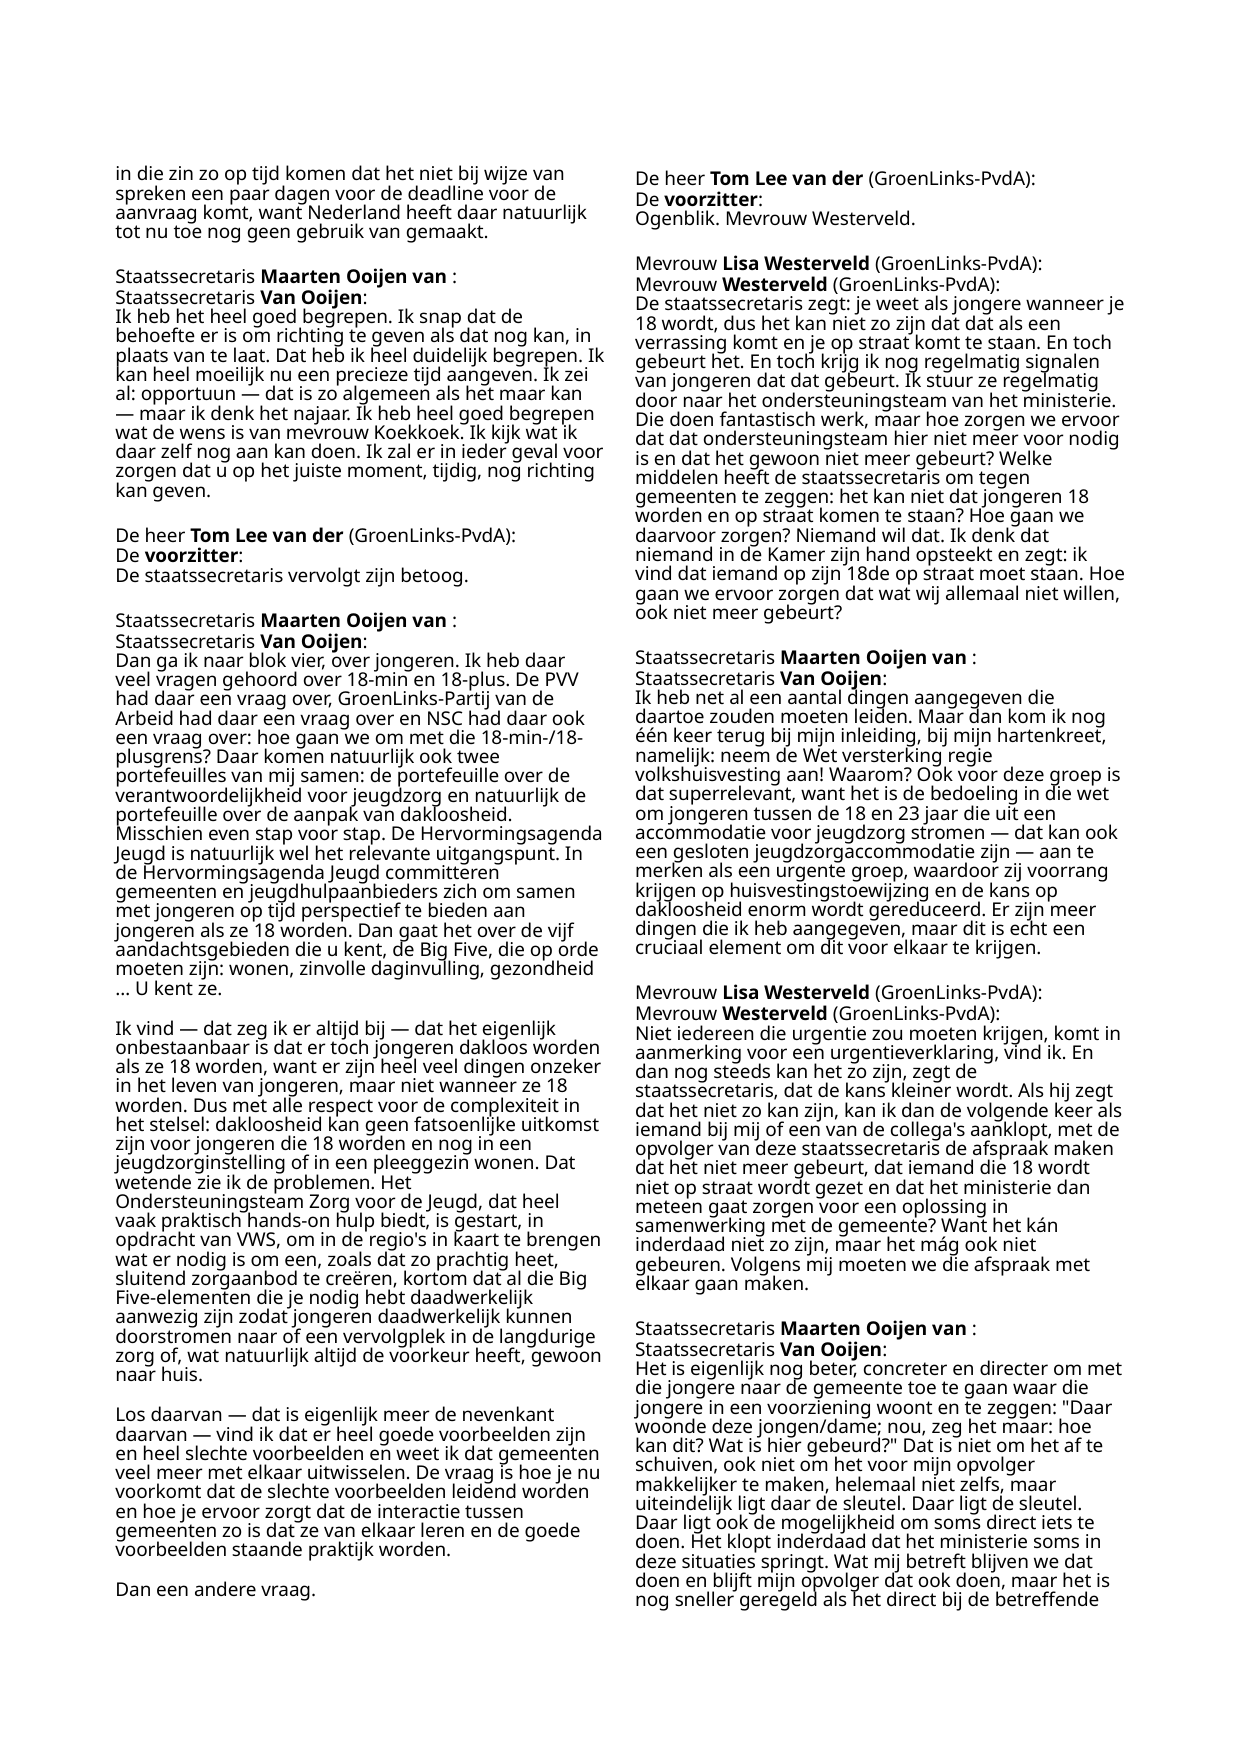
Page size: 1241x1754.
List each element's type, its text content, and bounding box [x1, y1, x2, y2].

text Ik vind — dat zeg ik er altijd bij — dat het eigenlijk onbestaanbaar is dat er toch jongeren dakloos worden als ze 18 worden, want er zijn heel veel dingen onzeker in het leven van jongeren, maar niet wanneer ze 18 worden. Dus met alle respect voor de complexiteit in het stelsel: dakloosheid kan geen fatsoenlijke uitkomst zijn voor jongeren die 18 worden en nog in een jeugdzorginstelling of in een pleeggezin wonen. Dat wetende zie ik de problemen. Het Ondersteuningsteam Zorg voor de Jeugd, dat heel vaak praktisch hands-on hulp biedt, is gestart, in opdracht van VWS, om in de regio's in kaart te brengen wat er nodig is om een, zoals dat zo prachtig heet, sluitend zorgaanbod te creëren, kortom dat al die Big Five-elementen die je nodig hebt daadwerkelijk aanwezig zijn zodat jongeren daadwerkelijk kunnen doorstromen naar of een vervolgplek in de langdurige zorg of, wat natuurlijk altijd de voorkeur heeft, gewoon naar huis. [115, 1019, 605, 1386]
text Dan ga ik naar blok vier, over jongeren. Ik heb daar veel vragen gehoord over 18-min en 18-plus. De PVV had daar een vraag over, GroenLinks-Partij van de Arbeid had daar een vraag over en NSC had daar ook een vraag over: hoe gaan we om met die 18-min-/18-plusgrens? Daar komen natuurlijk ook twee portefeuilles van mij samen: de portefeuille over de verantwoordelijkheid voor jeugdzorg en natuurlijk de portefeuille over de aanpak van dakloosheid. Misschien even stap voor stap. De Hervormingsagenda Jeugd is natuurlijk wel het relevante uitgangspunt. In de Hervormingsagenda Jeugd committeren gemeenten en jeugdhulpaanbieders zich om samen met jongeren op tijd perspectief te bieden aan jongeren als ze 18 worden. Dan gaat het over de vijf aandachtsgebieden die u kent, de Big Five, die op orde moeten zijn: wonen, zinvolle daginvulling, gezondheid … U kent ze. [115, 652, 605, 999]
text Mevrouw Lisa Westerveld (GroenLinks-PvdA): [635, 979, 1125, 1005]
text Staatssecretaris Maarten Ooijen van : [115, 607, 605, 633]
text Dan een andere vraag. [115, 1581, 605, 1601]
text Staatssecretaris Van Ooijen: [115, 633, 605, 652]
text Staatssecretaris Van Ooijen: [635, 1341, 1125, 1360]
text De voorzitter: [115, 547, 605, 567]
text De voorzitter: [635, 191, 1125, 210]
text Staatssecretaris Maarten Ooijen van : [115, 263, 605, 289]
text Mevrouw Lisa Westerveld (GroenLinks-PvdA): [635, 250, 1125, 276]
text Ik heb het heel goed begrepen. Ik snap dat de behoefte er is om richting te geven als dat nog kan, in plaats van te laat. Dat heb ik heel duidelijk begrepen. Ik kan heel moeilijk nu een precieze tijd aangeven. Ik zei al: opportuun — dat is zo algemeen als het maar kan — maar ik denk het najaar. Ik heb heel goed begrepen wat de wens is van mevrouw Koekkoek. Ik kijk wat ik daar zelf nog aan kan doen. Ik zal er in ieder geval voor zorgen dat u op het juiste moment, tijdig, nog richting kan geven. [115, 308, 605, 501]
text Staatssecretaris Van Ooijen: [115, 289, 605, 308]
text De heer Tom Lee van der (GroenLinks-PvdA): [115, 522, 605, 547]
text Mevrouw Westerveld (GroenLinks-PvdA): [635, 276, 1125, 295]
text Ik heb net al een aantal dingen aangegeven die daartoe zouden moeten leiden. Maar dan kom ik nog één keer terug bij mijn inleiding, bij mijn hartenkreet, namelijk: neem de Wet versterking regie volkshuisvesting aan! Waarom? Ook voor deze groep is dat superrelevant, want het is de bedoeling in die wet om jongeren tussen de 18 en 23 jaar die uit een accommodatie voor jeugdzorg stromen — dat kan ook een gesloten jeugdzorgaccommodatie zijn — aan te merken als een urgente groep, waardoor zij voorrang krijgen op huisvestingstoewijzing en de kans op dakloosheid enorm wordt gereduceerd. Er zijn meer dingen die ik heb aangegeven, maar dit is echt een cruciaal element om dit voor elkaar te krijgen. [635, 689, 1125, 959]
text Het is eigenlijk nog beter, concreter en directer om met die jongere naar de gemeente toe te gaan waar die jongere in een voorziening woont en te zeggen: "Daar woonde deze jongen/dame; nou, zeg het maar: hoe kan dit? Wat is hier gebeurd?" Dat is niet om het af te schuiven, ook niet om het voor mijn opvolger makkelijker te maken, helemaal niet zelfs, maar uiteindelijk ligt daar de sleutel. Daar ligt de sleutel. Daar ligt ook de mogelijkheid om soms direct iets te doen. Het klopt inderdaad dat het ministerie soms in deze situaties springt. Wat mij betreft blijven we dat doen en blijft mijn opvolger dat ook doen, maar het is nog sneller geregeld als het direct bij de betreffende [635, 1360, 1125, 1611]
text Niet iedereen die urgentie zou moeten krijgen, komt in aanmerking voor een urgentieverklaring, vind ik. En dan nog steeds kan het zo zijn, zegt de staatssecretaris, dat de kans kleiner wordt. Als hij zegt dat het niet zo kan zijn, kan ik dan de volgende keer als iemand bij mij of een van de collega's aanklopt, met de opvolger van deze staatssecretaris de afspraak maken dat het niet meer gebeurt, dat iemand die 18 wordt niet op straat wordt gezet en dat het ministerie dan meteen gaat zorgen voor een oplossing in samenwerking met de gemeente? Want het kán inderdaad niet zo zijn, maar het mág ook niet gebeuren. Volgens mij moeten we die afspraak met elkaar gaan maken. [635, 1024, 1125, 1294]
text Staatssecretaris Van Ooijen: [635, 669, 1125, 689]
text De heer Tom Lee van der (GroenLinks-PvdA): [635, 165, 1125, 191]
text De staatssecretaris zegt: je weet als jongere wanneer je 18 wordt, dus het kan niet zo zijn dat dat als een verrassing komt en je op straat komt te staan. En toch gebeurt het. En toch krijg ik nog regelmatig signalen van jongeren dat dat gebeurt. Ik stuur ze regelmatig door naar het ondersteuningsteam van het ministerie. Die doen fantastisch werk, maar hoe zorgen we ervoor dat dat ondersteuningsteam hier niet meer voor nodig is en dat het gewoon niet meer gebeurt? Welke middelen heeft de staatssecretaris om tegen gemeenten te zeggen: het kan niet dat jongeren 18 worden en op straat komen te staan? Hoe gaan we daarvoor zorgen? Niemand wil dat. Ik denk dat niemand in de Kamer zijn hand opsteekt en zegt: ik vind dat iemand op zijn 18de op straat moet staan. Hoe gaan we ervoor zorgen dat wat wij allemaal niet willen, ook niet meer gebeurt? [635, 295, 1125, 623]
text Ogenblik. Mevrouw Westerveld. [635, 210, 1125, 229]
text De staatssecretaris vervolgt zijn betoog. [115, 567, 605, 586]
text Mevrouw Westerveld (GroenLinks-PvdA): [635, 1005, 1125, 1024]
text Staatssecretaris Maarten Ooijen van : [635, 1315, 1125, 1341]
text Staatssecretaris Maarten Ooijen van : [635, 644, 1125, 669]
text Los daarvan — dat is eigenlijk meer de nevenkant daarvan — vind ik dat er heel goede voorbeelden zijn en heel slechte voorbeelden en weet ik dat gemeenten veel meer met elkaar uitwisselen. De vraag is hoe je nu voorkomt dat de slechte voorbeelden leidend worden en hoe je ervoor zorgt dat de interactie tussen gemeenten zo is dat ze van elkaar leren en de goede voorbeelden staande praktijk worden. [115, 1406, 605, 1561]
text in die zin zo op tijd komen dat het niet bij wijze van spreken een paar dagen voor de deadline voor de aanvraag komt, want Nederland heeft daar natuurlijk tot nu toe nog geen gebruik van gemaakt. [115, 165, 605, 242]
